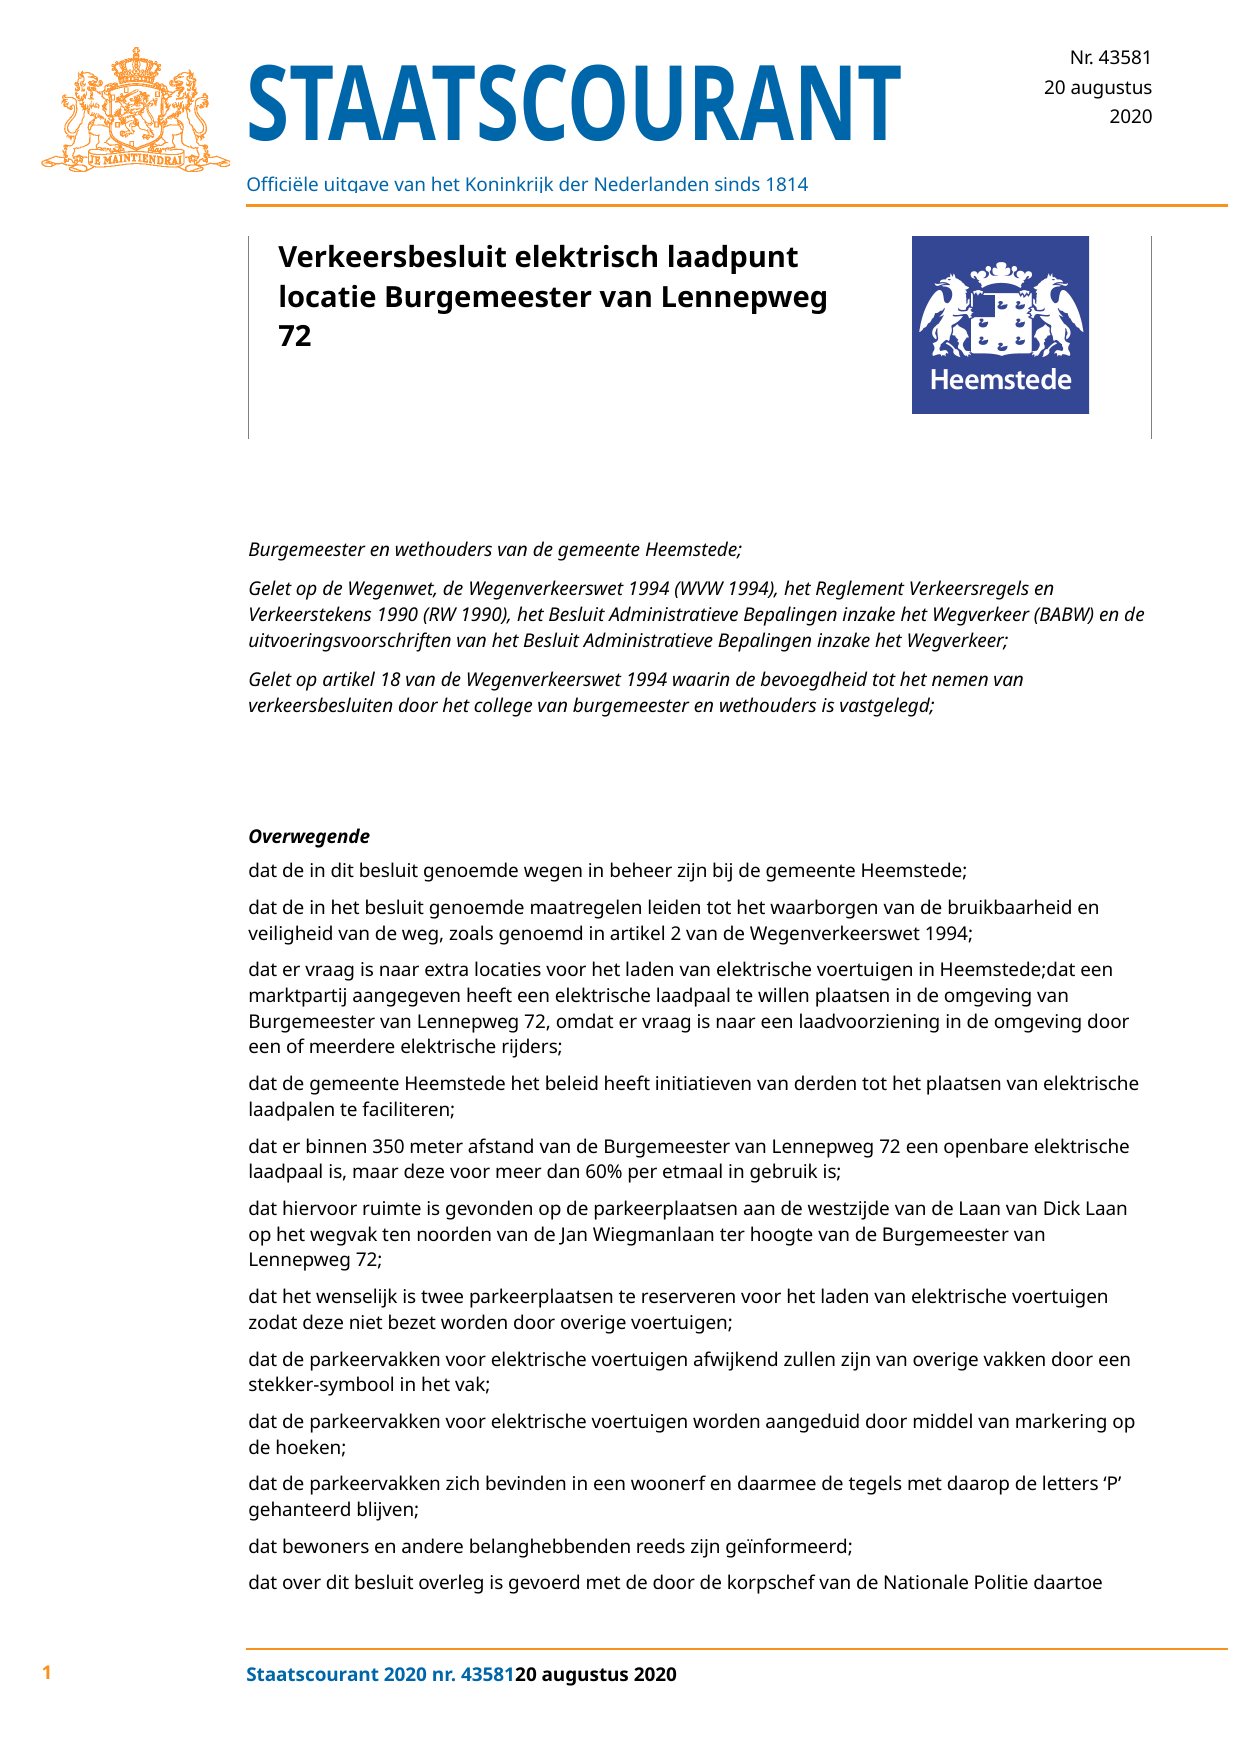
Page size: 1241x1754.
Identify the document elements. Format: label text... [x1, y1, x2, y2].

text dat het wenselijk is twee parkeerplaatsen te reserveren voor het laden van elektrische voertuigen zodat deze niet bezet worden door overige voertuigen; [248, 1283, 1152, 1335]
table_header [850, 236, 912, 413]
text dat er binnen 350 meter afstand van de Burgemeester van Lennepweg 72 een openbare elektrische laadpaal is, maar deze voor meer dan 60% per etmaal in gebruik is; [248, 1133, 1152, 1184]
text Overwegende [248, 823, 1152, 849]
text dat de parkeervakken voor elektrische voertuigen afwijkend zullen zijn van overige vakken door een stekker-symbool in het vak; [248, 1346, 1152, 1397]
table_header [850, 414, 1151, 439]
text dat de parkeervakken zich bevinden in een woonerf en daarmee de tegels met daarop de letters ‘P’ gehanteerd blijven; [248, 1471, 1152, 1522]
picture [41, 47, 231, 172]
text dat de gemeente Heemstede het beleid heeft initiatieven van derden tot het plaatsen van elektrische laadpalen te faciliteren; [248, 1070, 1152, 1122]
picture [912, 236, 1090, 414]
text dat er vraag is naar extra locaties voor het laden van elektrische voertuigen in Heemstede;dat een marktpartij aangegeven heeft een elektrische laadpaal te willen plaatsen in de omgeving van Burgemeester van Lennepweg 72, omdat er vraag is naar een laadvoorziening in de omgeving door een of meerdere elektrische rijders; [248, 957, 1152, 1059]
text dat bewoners en andere belanghebbenden reeds zijn geïnformeerd; [248, 1533, 1152, 1559]
text Burgemeester en wethouders van de gemeente Heemstede; [248, 536, 1152, 562]
text dat de parkeervakken voor elektrische voertuigen worden aangeduid door middel van markering op de hoeken; [248, 1408, 1152, 1459]
text dat de in dit besluit genoemde wegen in beheer zijn bij de gemeente Heemstede; [248, 857, 1152, 883]
table_header [1090, 236, 1151, 413]
table_header Verkeersbesluit elektrisch laadpunt locatie Burgemeester van Lennepweg 72 [249, 236, 850, 439]
text dat de in het besluit genoemde maatregelen leiden tot het waarborgen van de bruikbaarheid en veiligheid van de weg, zoals genoemd in artikel 2 van de Wegenverkeerswet 1994; [248, 894, 1152, 946]
text Gelet op artikel 18 van de Wegenverkeerswet 1994 waarin de bevoegdheid tot het nemen van verkeersbesluiten door het college van burgemeester en wethouders is vastgelegd; [248, 666, 1152, 718]
text dat hiervoor ruimte is gevonden op de parkeerplaatsen aan de westzijde van de Laan van Dick Laan op het wegvak ten noorden van de Jan Wiegmanlaan ter hoogte van de Burgemeester van Lennepweg 72; [248, 1195, 1152, 1272]
text dat over dit besluit overleg is gevoerd met de door de korpschef van de Nationale Politie daartoe [248, 1569, 1152, 1595]
text Gelet op de Wegenwet, de Wegenverkeerswet 1994 (WVW 1994), het Reglement Verkeersregels en Verkeerstekens 1990 (RW 1990), het Besluit Administratieve Bepalingen inzake het Wegverkeer (BABW) en de uitvoeringsvoorschriften van het Besluit Administratieve Bepalingen inzake het Wegverkeer; [248, 576, 1152, 653]
